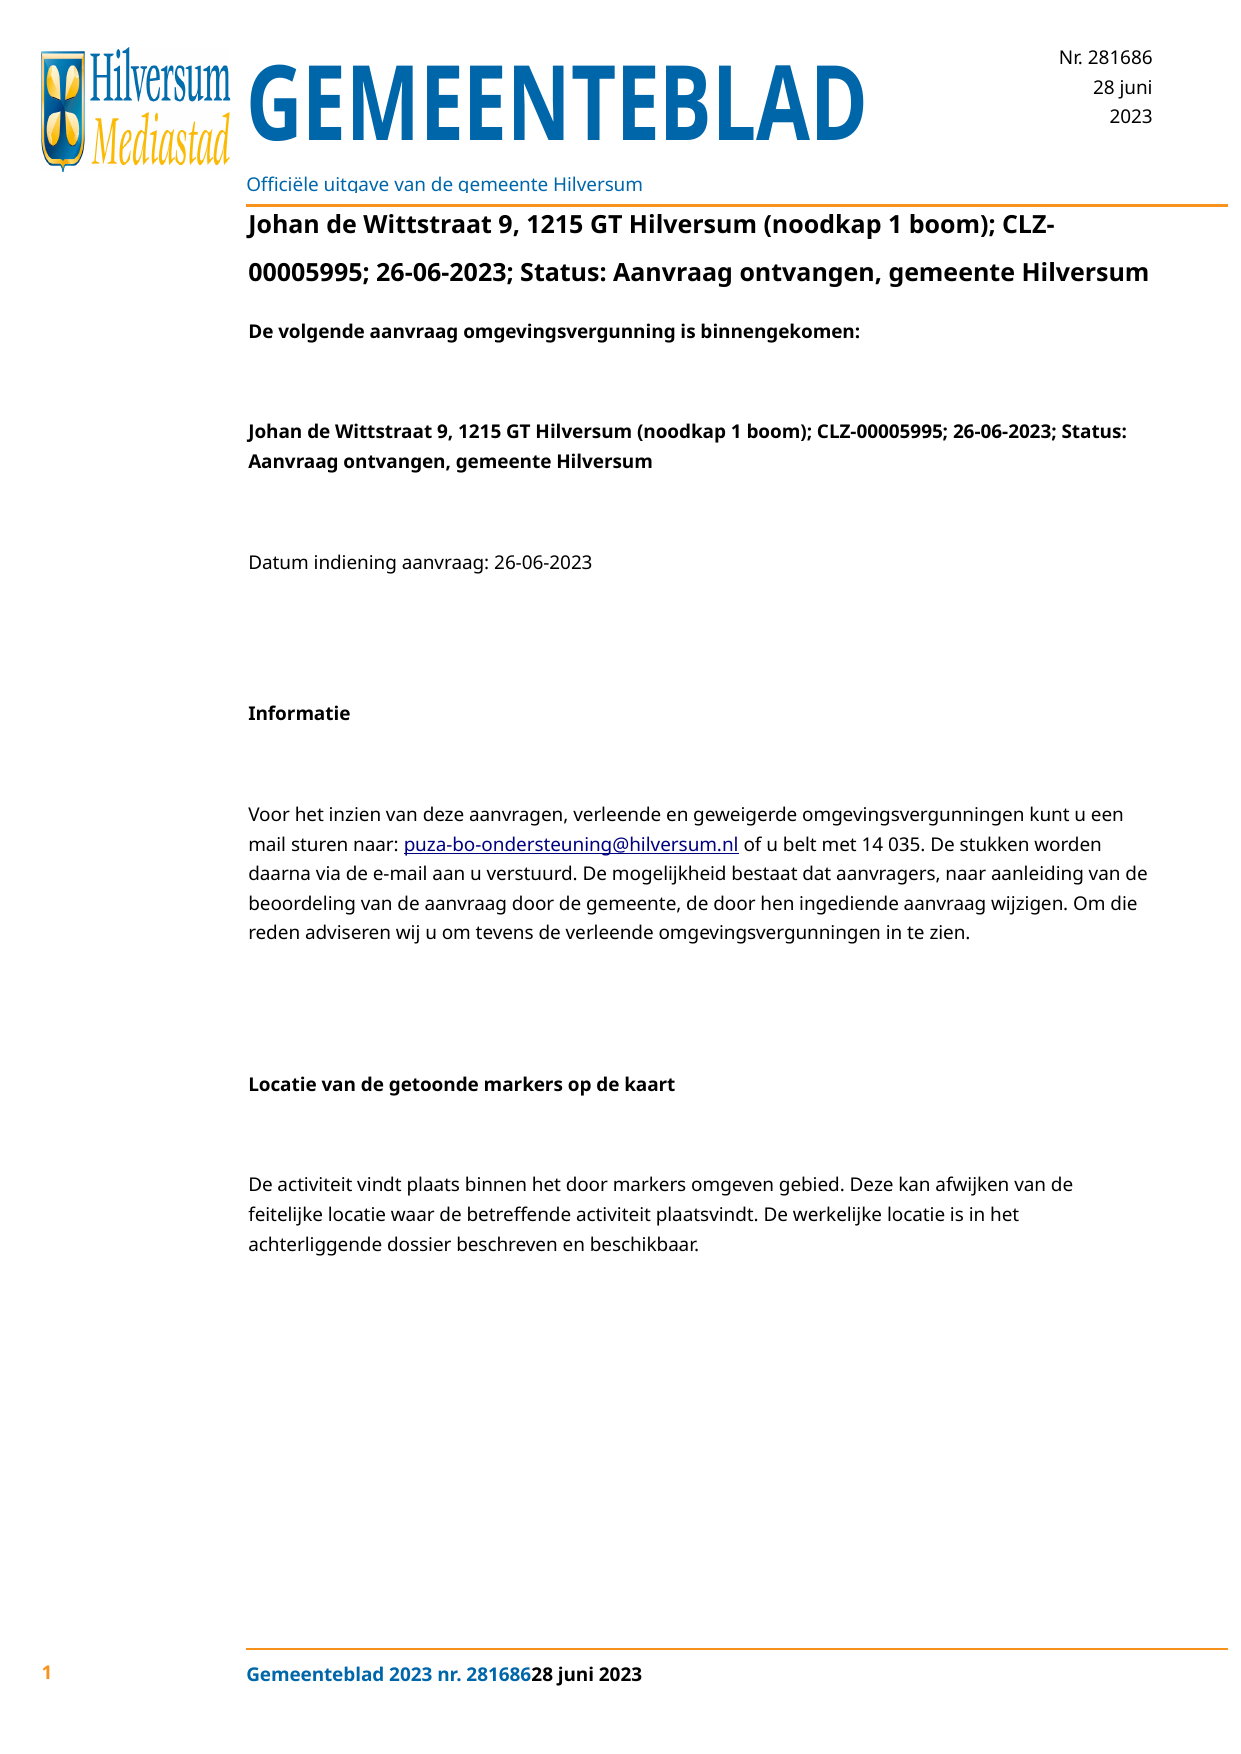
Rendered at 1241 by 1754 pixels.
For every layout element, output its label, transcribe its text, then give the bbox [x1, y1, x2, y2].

text Voor het inzien van deze aanvragen, verleende en geweigerde omgevingsvergunningen kunt u een mail sturen naar: puza-bo-ondersteuning@hilversum.nl of u belt met 14 035. De stukken worden daarna via de e-mail aan u verstuurd. De mogelijkheid bestaat dat aanvragers, naar aanleiding van de beoordeling van de aanvraag door de gemeente, de door hen ingediende aanvraag wijzigen. Om die reden adviseren wij u om tevens de verleende omgevingsvergunningen in te zien. [248, 801, 1152, 945]
text Johan de Wittstraat 9, 1215 GT Hilversum (noodkap 1 boom); CLZ-00005995; 26-06-2023; Status: Aanvraag ontvangen, gemeente Hilversum [248, 207, 1152, 288]
text Datum indiening aanvraag: 26-06-2023 [248, 549, 1152, 575]
text Johan de Wittstraat 9, 1215 GT Hilversum (noodkap 1 boom); CLZ-00005995; 26-06-2023; Status: Aanvraag ontvangen, gemeente Hilversum [248, 419, 1152, 474]
text De volgende aanvraag omgevingsvergunning is binnengekomen: [248, 318, 1152, 344]
text De activiteit vindt plaats binnen het door markers omgeven gebied. Deze kan afwijken van de feitelijke locatie waar de betreffende activiteit plaatsvindt. De werkelijke locatie is in het achterliggende dossier beschreven en beschikbaar. [248, 1172, 1152, 1257]
text Locatie van de getoonde markers op de kaart [248, 1071, 1152, 1097]
text Informatie [248, 700, 1152, 726]
picture [41, 47, 231, 172]
